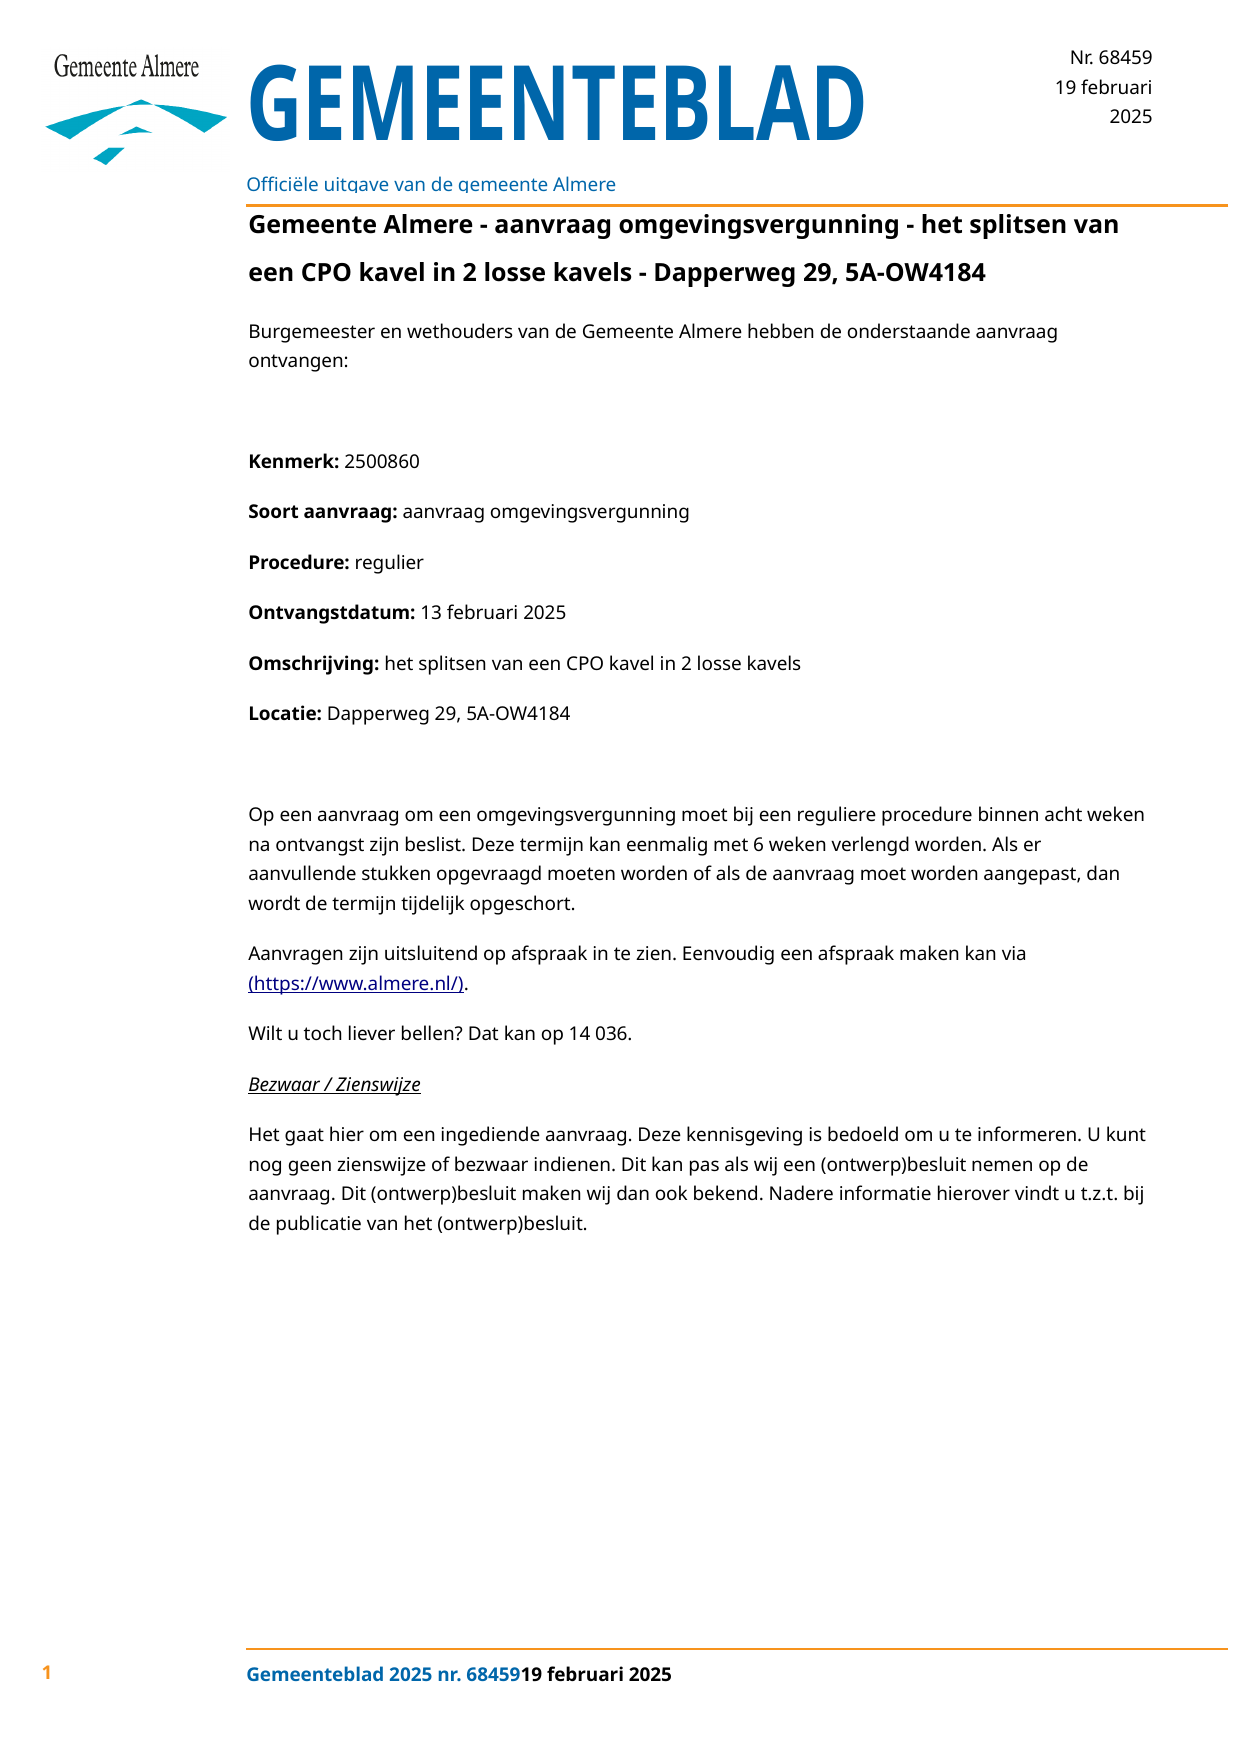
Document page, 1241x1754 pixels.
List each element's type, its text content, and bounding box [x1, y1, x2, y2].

picture [41, 47, 231, 172]
text Ontvangstdatum: 13 februari 2025 [248, 599, 1152, 625]
text Kenmerk: 2500860 [248, 448, 1152, 474]
text Omschrijving: het splitsen van een CPO kavel in 2 losse kavels [248, 650, 1152, 676]
text Procedure: regulier [248, 549, 1152, 575]
text Het gaat hier om een ingediende aanvraag. Deze kennisgeving is bedoeld om u te informeren. U kunt nog geen zienswijze of bezwaar indienen. Dit kan pas als wij een (ontwerp)besluit nemen op de aanvraag. Dit (ontwerp)besluit maken wij dan ook bekend. Nadere informatie hierover vindt u t.z.t. bij de publicatie van het (ontwerp)besluit. [248, 1121, 1152, 1236]
text Burgemeester en wethouders van de Gemeente Almere hebben de onderstaande aanvraag ontvangen: [248, 318, 1152, 373]
text Locatie: Dapperweg 29, 5A-OW4184 [248, 700, 1152, 726]
text Gemeente Almere - aanvraag omgevingsvergunning - het splitsen van een CPO kavel in 2 losse kavels - Dapperweg 29, 5A-OW4184 [248, 207, 1152, 288]
text Aanvragen zijn uitsluitend op afspraak in te zien. Eenvoudig een afspraak maken kan via (https://www.almere.nl/). [248, 940, 1152, 996]
text Op een aanvraag om een omgevingsvergunning moet bij een reguliere procedure binnen acht weken na ontvangst zijn beslist. Deze termijn kan eenmalig met 6 weken verlengd worden. Als er aanvullende stukken opgevraagd moeten worden of als de aanvraag moet worden aangepast, dan wordt de termijn tijdelijk opgeschort. [248, 801, 1152, 916]
text Wilt u toch liever bellen? Dat kan op 14 036. [248, 1020, 1152, 1046]
text Soort aanvraag: aanvraag omgevingsvergunning [248, 499, 1152, 524]
text Bezwaar / Zienswijze [248, 1071, 1152, 1097]
